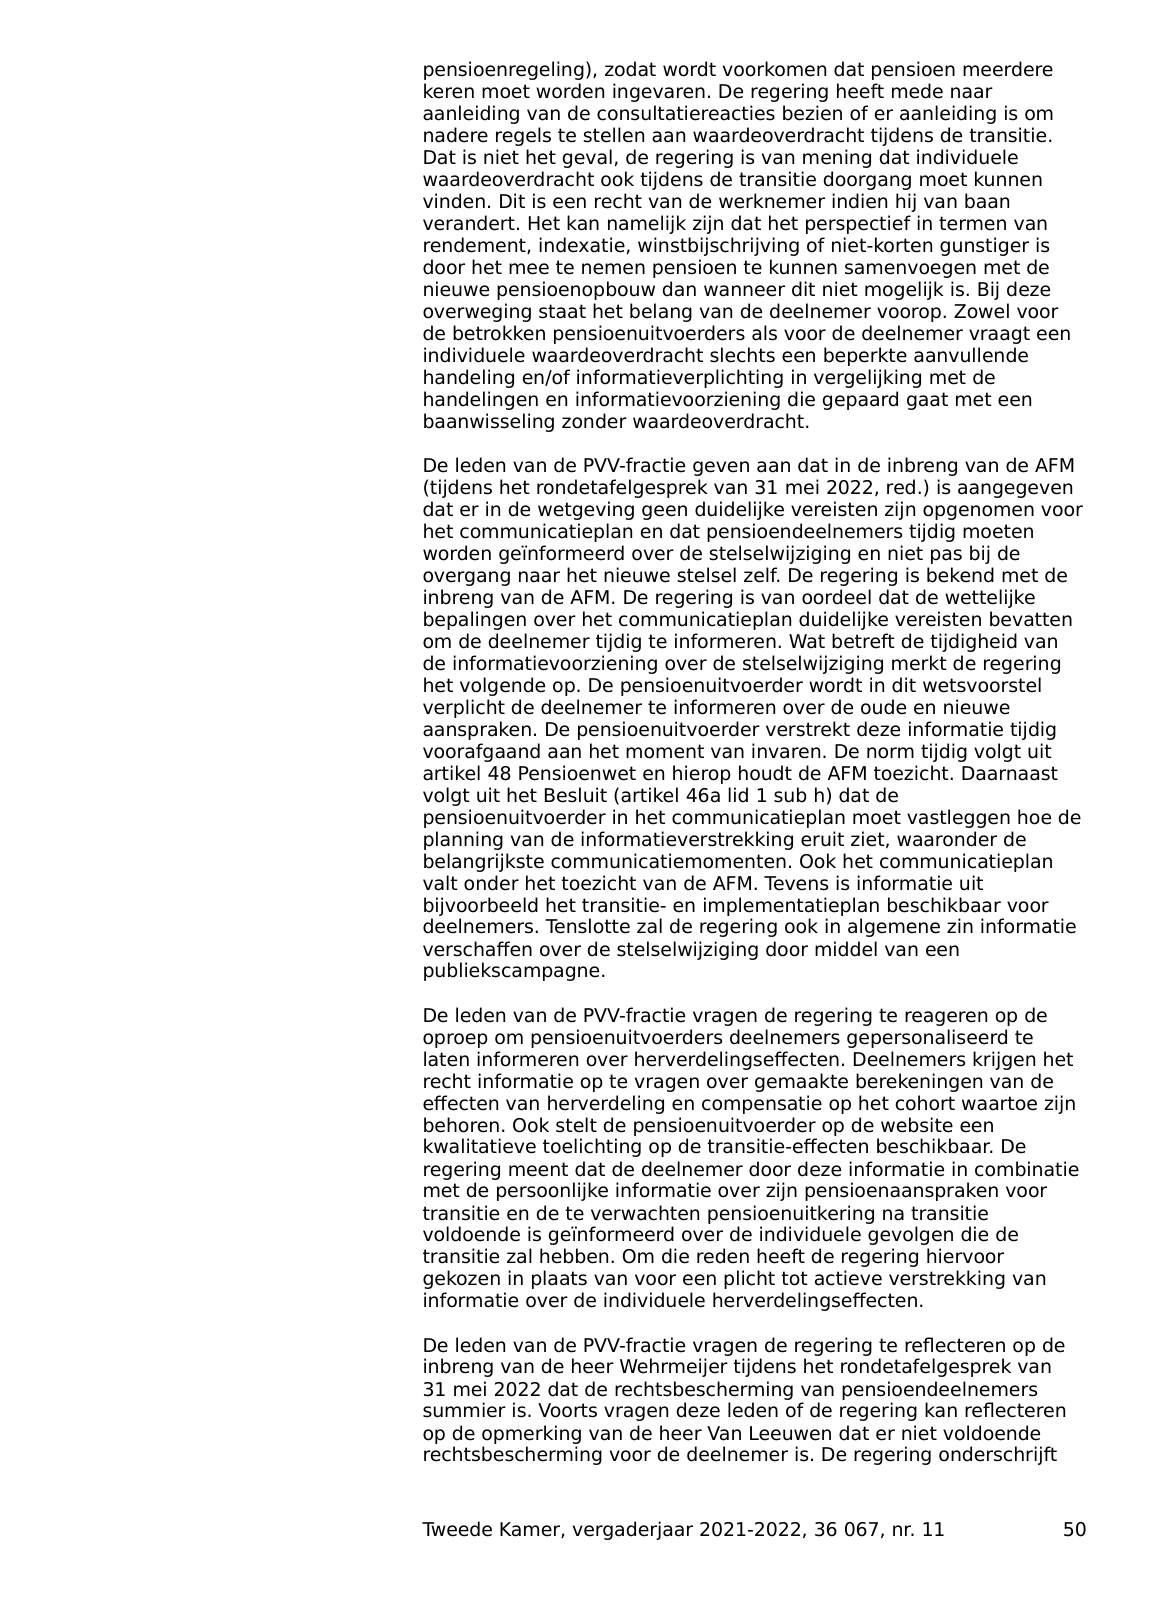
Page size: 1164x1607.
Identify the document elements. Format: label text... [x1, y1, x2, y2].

text De leden van de PVV-fractie geven aan dat in de inbreng van de AFM (tijdens het rondetafelgesprek van 31 mei 2022, red.) is aangegeven dat er in de wetgeving geen duidelijke vereisten zijn opgenomen voor het communicatieplan en dat pensioendeelnemers tijdig moeten worden geïnformeerd over de stelselwijziging en niet pas bij de overgang naar het nieuwe stelsel zelf. De regering is bekend met de inbreng van de AFM. De regering is van oordeel dat de wettelijke bepalingen over het communicatieplan duidelijke vereisten bevatten om de deelnemer tijdig te informeren. Wat betreft de tijdigheid van de informatievoorziening over de stelselwijziging merkt de regering het volgende op. De pensioenuitvoerder wordt in dit wetsvoorstel verplicht de deelnemer te informeren over de oude en nieuwe aanspraken. De pensioenuitvoerder verstrekt deze informatie tijdig voorafgaand aan het moment van invaren. De norm tijdig volgt uit artikel 48 Pensioenwet en hierop houdt de AFM toezicht. Daarnaast volgt uit het Besluit (artikel 46a lid 1 sub h) dat de pensioenuitvoerder in het communicatieplan moet vastleggen hoe de planning van de informatieverstrekking eruit ziet, waaronder de belangrijkste communicatiemomenten. Ook het communicatieplan valt onder het toezicht van de AFM. Tevens is informatie uit bijvoorbeeld het transitie- en implementatieplan beschikbaar voor deelnemers. Tenslotte zal de regering ook in algemene zin informatie verschaffen over de stelselwijziging door middel van een publiekscampagne. [422, 455, 1087, 982]
text pensioenregeling), zodat wordt voorkomen dat pensioen meerdere keren moet worden ingevaren. De regering heeft mede naar aanleiding van de consultatiereacties bezien of er aanleiding is om nadere regels te stellen aan waardeoverdracht tijdens de transitie. Dat is niet het geval, de regering is van mening dat individuele waardeoverdracht ook tijdens de transitie doorgang moet kunnen vinden. Dit is een recht van de werknemer indien hij van baan verandert. Het kan namelijk zijn dat het perspectief in termen van rendement, indexatie, winstbijschrijving of niet-korten gunstiger is door het mee te nemen pensioen te kunnen samenvoegen met de nieuwe pensioenopbouw dan wanneer dit niet mogelijk is. Bij deze overweging staat het belang van de deelnemer voorop. Zowel voor de betrokken pensioenuitvoerders als voor de deelnemer vraagt een individuele waardeoverdracht slechts een beperkte aanvullende handeling en/of informatieverplichting in vergelijking met de handelingen en informatievoorziening die gepaard gaat met een baanwisseling zonder waardeoverdracht. [422, 59, 1087, 433]
text De leden van de PVV-fractie vragen de regering te reageren op de oproep om pensioenuitvoerders deelnemers gepersonaliseerd te laten informeren over herverdelingseffecten. Deelnemers krijgen het recht informatie op te vragen over gemaakte berekeningen van de effecten van herverdeling en compensatie op het cohort waartoe zijn behoren. Ook stelt de pensioenuitvoerder op de website een kwalitatieve toelichting op de transitie-effecten beschikbaar. De regering meent dat de deelnemer door deze informatie in combinatie met de persoonlijke informatie over zijn pensioenaanspraken voor transitie en de te verwachten pensioenuitkering na transitie voldoende is geïnformeerd over de individuele gevolgen die de transitie zal hebben. Om die reden heeft de regering hiervoor gekozen in plaats van voor een plicht tot actieve verstrekking van informatie over de individuele herverdelingseffecten. [422, 1004, 1087, 1312]
text De leden van de PVV-fractie vragen de regering te reflecteren op de inbreng van de heer Wehrmeijer tijdens het rondetafelgesprek van 31 mei 2022 dat de rechtsbescherming van pensioendeelnemers summier is. Voorts vragen deze leden of de regering kan reflecteren op de opmerking van de heer Van Leeuwen dat er niet voldoende rechtsbescherming voor de deelnemer is. De regering onderschrijft [422, 1334, 1087, 1466]
